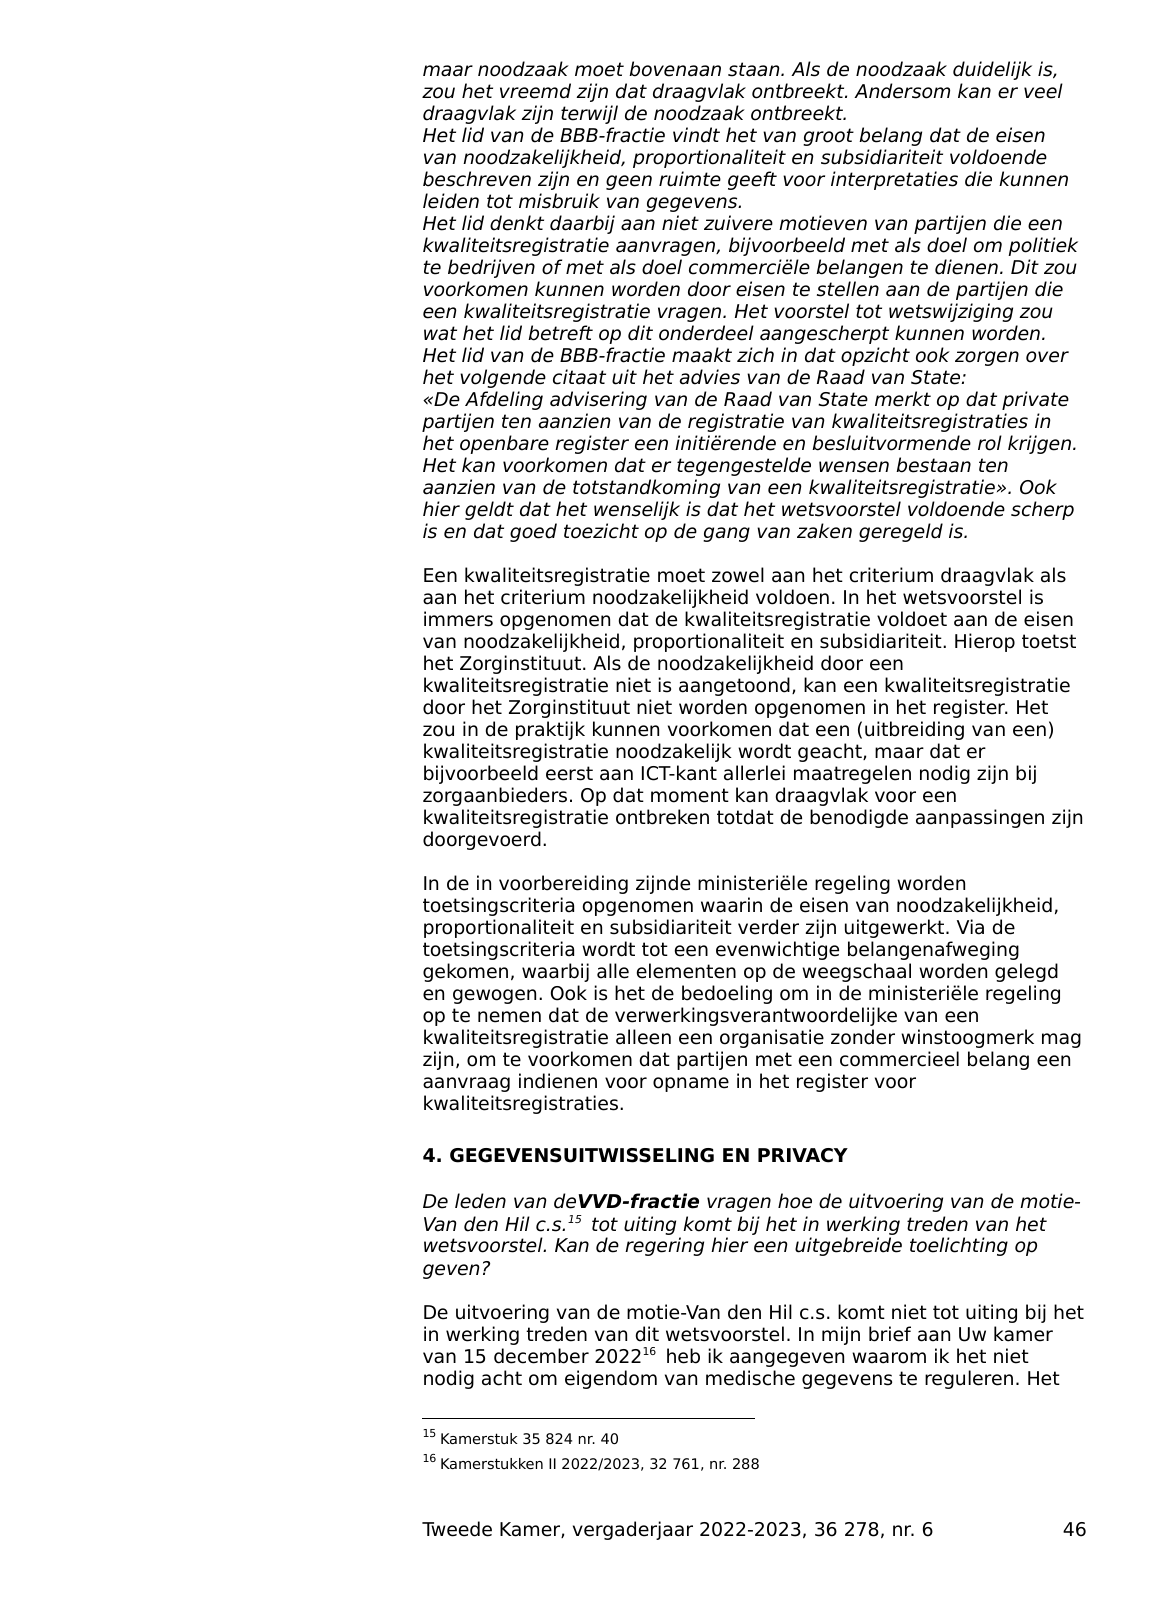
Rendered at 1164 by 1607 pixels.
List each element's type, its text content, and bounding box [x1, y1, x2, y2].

text Kamerstukken II 2022/2023, 32 761, nr. 288 [422, 1452, 1087, 1474]
text Het lid van de BBB-fractie vindt het van groot belang dat de eisen van noodzakelijkheid, proportionaliteit en subsidiariteit voldoende beschreven zijn en geen ruimte geeft voor interpretaties die kunnen leiden tot misbruik van gegevens. [422, 125, 1087, 213]
text Het lid van de BBB-fractie maakt zich in dat opzicht ook zorgen over het volgende citaat uit het advies van de Raad van State: [422, 345, 1087, 389]
subtitle 4. GEGEVENSUITWISSELING EN PRIVACY [422, 1144, 1087, 1166]
text Kamerstuk 35 824 nr. 40 [422, 1427, 1087, 1449]
text In de in voorbereiding zijnde ministeriële regeling worden toetsingscriteria opgenomen waarin de eisen van noodzakelijkheid, proportionaliteit en subsidiariteit verder zijn uitgewerkt. Via de toetsingscriteria wordt tot een evenwichtige belangenafweging gekomen, waarbij alle elementen op de weegschaal worden gelegd en gewogen. Ook is het de bedoeling om in de ministeriële regeling op te nemen dat de verwerkingsverantwoordelijke van een kwaliteitsregistratie alleen een organisatie zonder winstoogmerk mag zijn, om te voorkomen dat partijen met een commercieel belang een aanvraag indienen voor opname in het register voor kwaliteitsregistraties. [422, 873, 1087, 1114]
text maar noodzaak moet bovenaan staan. Als de noodzaak duidelijk is, zou het vreemd zijn dat draagvlak ontbreekt. Andersom kan er veel draagvlak zijn terwijl de noodzaak ontbreekt. [422, 59, 1087, 125]
text Een kwaliteitsregistratie moet zowel aan het criterium draagvlak als aan het criterium noodzakelijkheid voldoen. In het wetsvoorstel is immers opgenomen dat de kwaliteitsregistratie voldoet aan de eisen van noodzakelijkheid, proportionaliteit en subsidiariteit. Hierop toetst het Zorginstituut. Als de noodzakelijkheid door een kwaliteitsregistratie niet is aangetoond, kan een kwaliteitsregistratie door het Zorginstituut niet worden opgenomen in het register. Het zou in de praktijk kunnen voorkomen dat een (uitbreiding van een) kwaliteitsregistratie noodzakelijk wordt geacht, maar dat er bijvoorbeeld eerst aan ICT-kant allerlei maatregelen nodig zijn bij zorgaanbieders. Op dat moment kan draagvlak voor een kwaliteitsregistratie ontbreken totdat de benodigde aanpassingen zijn doorgevoerd. [422, 565, 1087, 851]
text De uitvoering van de motie-Van den Hil c.s. komt niet tot uiting bij het in werking treden van dit wetsvoorstel. In mijn brief aan Uw kamer van 15 december 2022 heb ik aangegeven waarom ik het niet nodig acht om eigendom van medische gegevens te reguleren. Het [422, 1302, 1087, 1389]
text Het lid denkt daarbij aan niet zuivere motieven van partijen die een kwaliteitsregistratie aanvragen, bijvoorbeeld met als doel om politiek te bedrijven of met als doel commerciële belangen te dienen. Dit zou voorkomen kunnen worden door eisen te stellen aan de partijen die een kwaliteitsregistratie vragen. Het voorstel tot wetswijziging zou wat het lid betreft op dit onderdeel aangescherpt kunnen worden. [422, 213, 1087, 345]
text «De Afdeling advisering van de Raad van State merkt op dat private partijen ten aanzien van de registratie van kwaliteitsregistraties in het openbare register een initiërende en besluitvormende rol krijgen. Het kan voorkomen dat er tegengestelde wensen bestaan ten aanzien van de totstandkoming van een kwaliteitsregistratie». Ook hier geldt dat het wenselijk is dat het wetsvoorstel voldoende scherp is en dat goed toezicht op de gang van zaken geregeld is. [422, 389, 1087, 543]
text De leden van deVVD-fractie vragen hoe de uitvoering van de motie-Van den Hil c.s. tot uiting komt bij het in werking treden van het wetsvoorstel. Kan de regering hier een uitgebreide toelichting op geven? [422, 1191, 1087, 1279]
